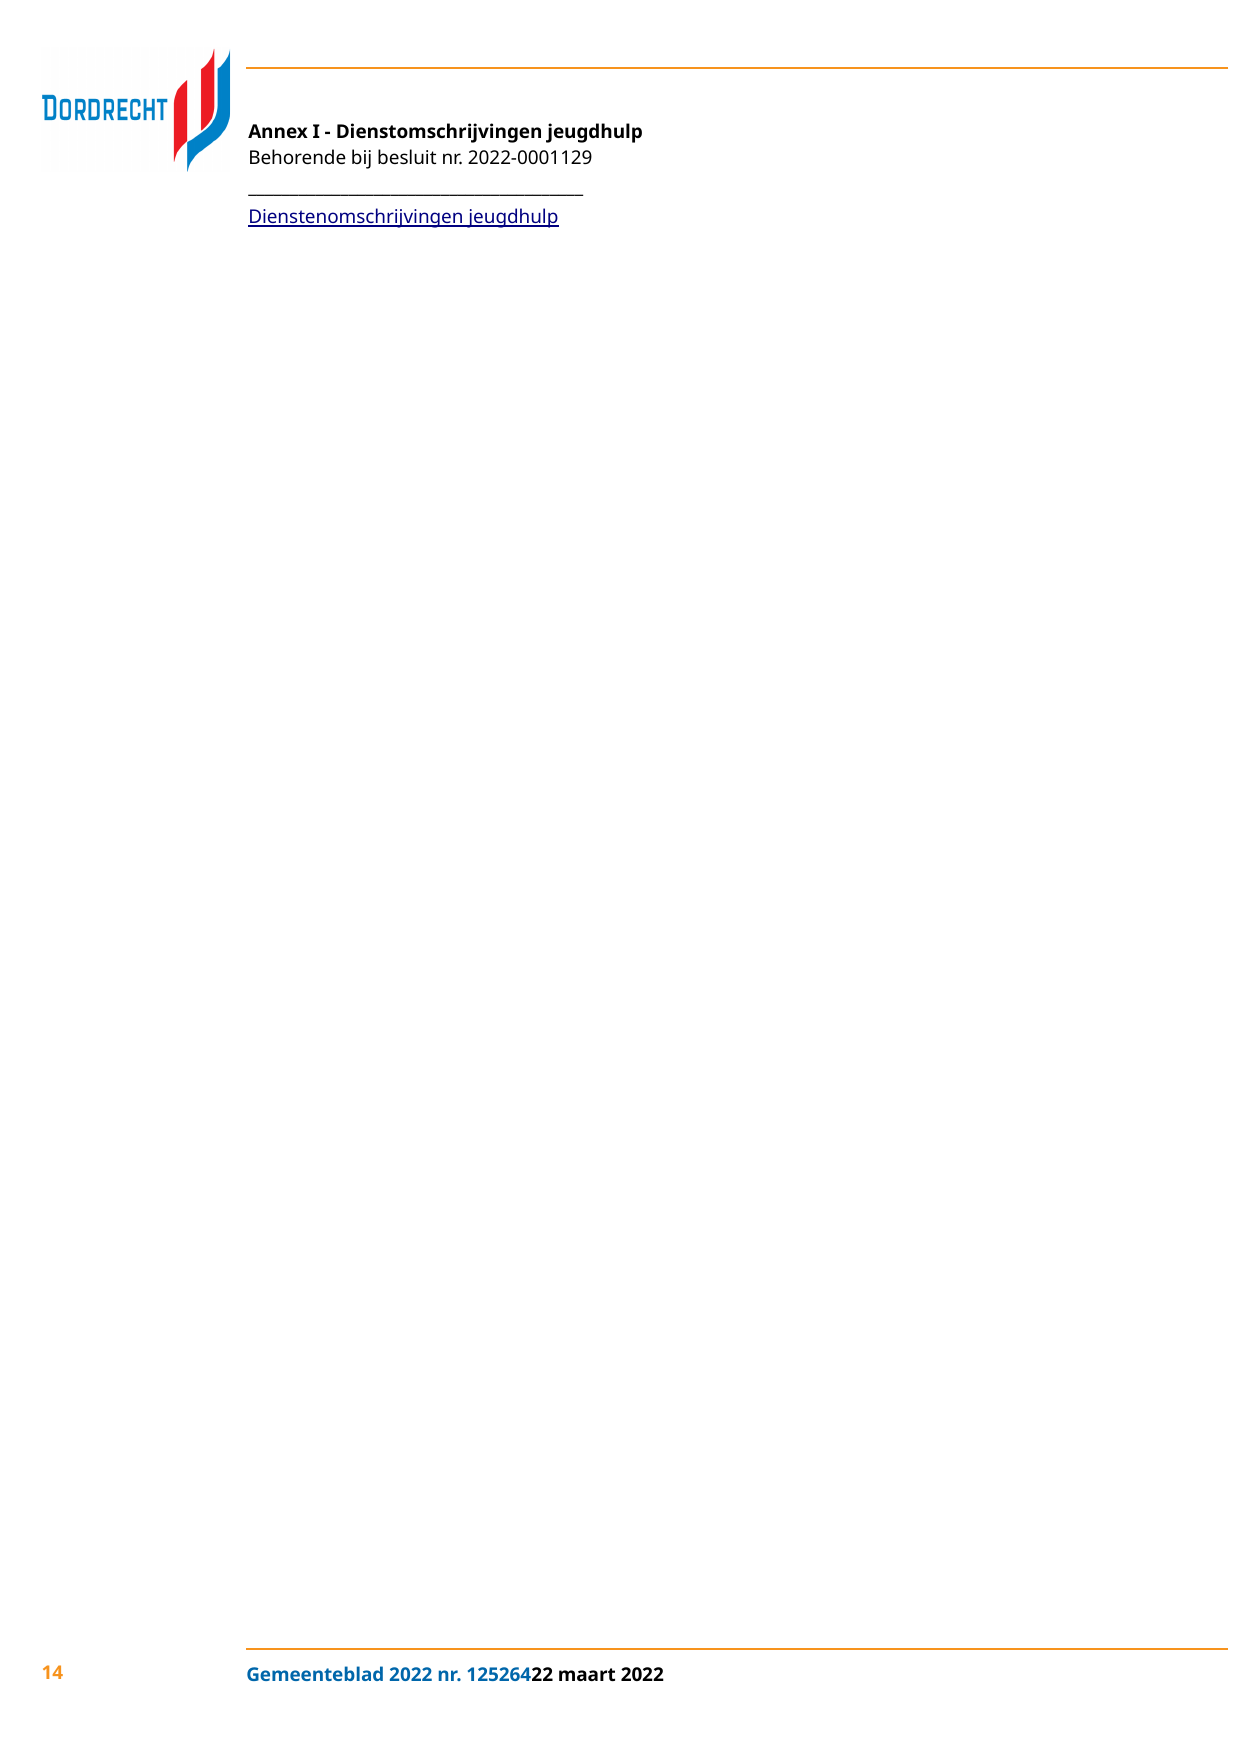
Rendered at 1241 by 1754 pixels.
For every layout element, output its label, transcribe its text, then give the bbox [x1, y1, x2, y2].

text ________________________________________ [248, 174, 1152, 199]
text Behorende bij besluit nr. 2022-0001129 [248, 144, 1152, 170]
picture [41, 47, 231, 172]
text Dienstenomschrijvingen jeugdhulp [248, 203, 1152, 229]
text Annex I - Dienstomschrijvingen jeugdhulp [248, 116, 1152, 144]
